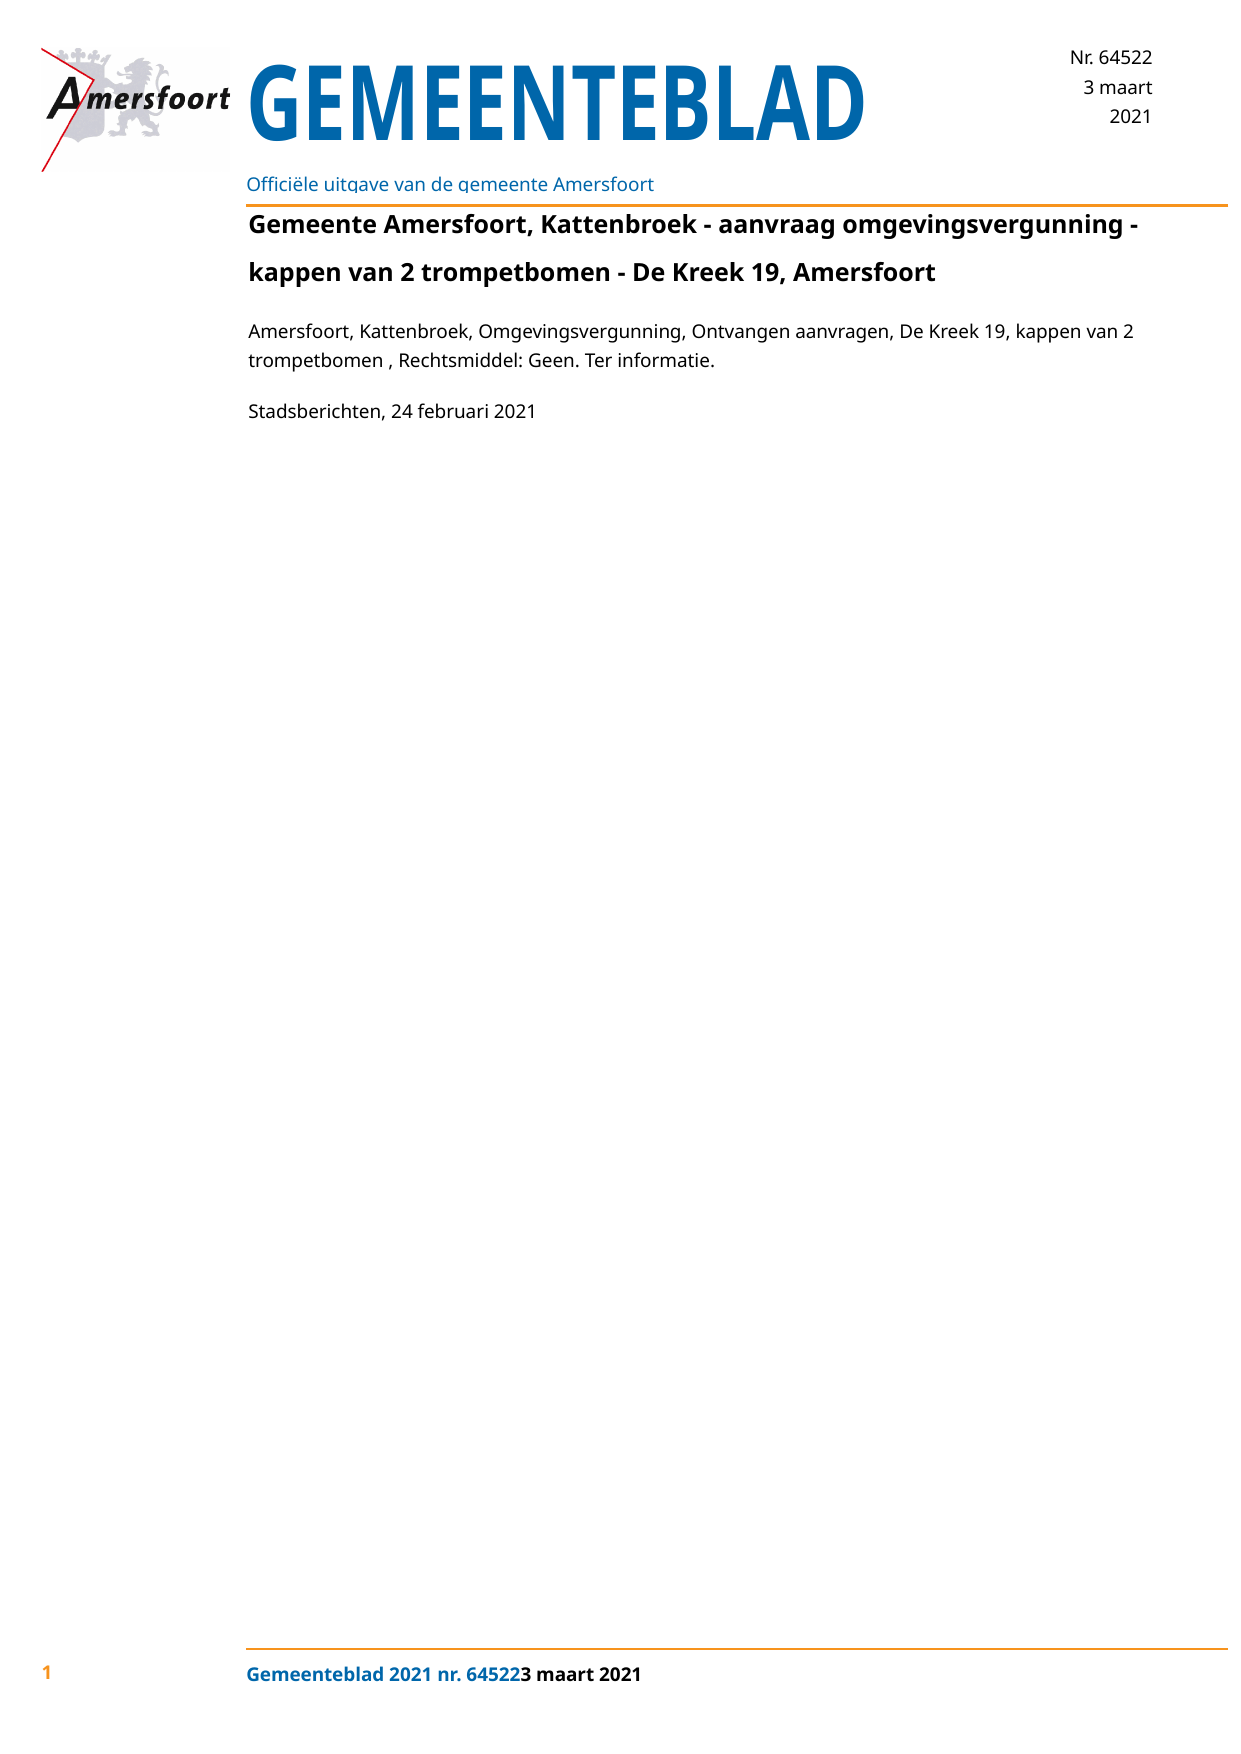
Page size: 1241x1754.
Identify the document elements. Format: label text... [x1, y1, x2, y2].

picture [41, 47, 231, 172]
text Gemeente Amersfoort, Kattenbroek - aanvraag omgevingsvergunning - kappen van 2 trompetbomen - De Kreek 19, Amersfoort [248, 207, 1152, 288]
text Stadsberichten, 24 februari 2021 [248, 398, 1152, 424]
text Amersfoort, Kattenbroek, Omgevingsvergunning, Ontvangen aanvragen, De Kreek 19, kappen van 2 trompetbomen , Rechtsmiddel: Geen. Ter informatie. [248, 318, 1152, 373]
